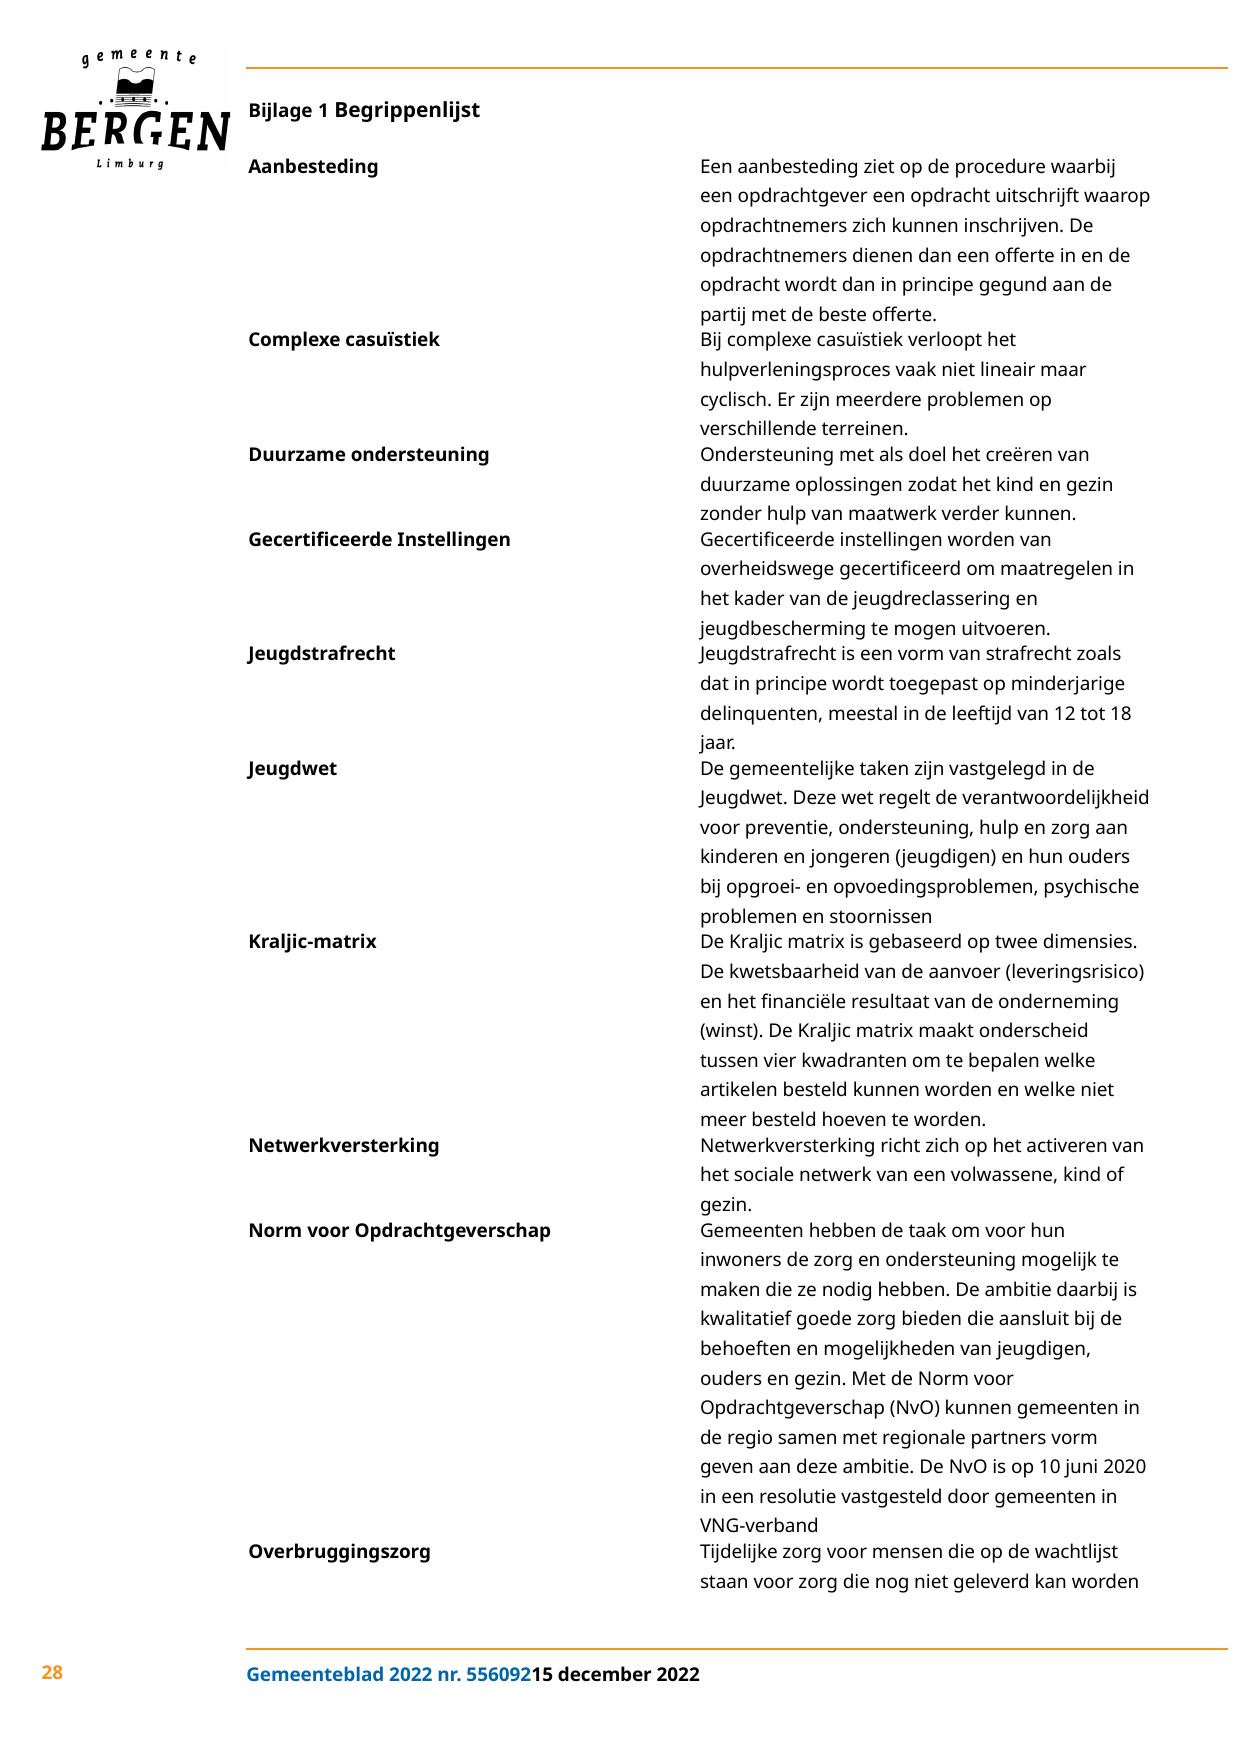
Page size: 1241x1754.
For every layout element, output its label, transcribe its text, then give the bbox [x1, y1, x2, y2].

table_cell Gemeenten hebben de taak om voor hun inwoners de zorg en ondersteuning mogelijk te maken die ze nodig hebben. De ambitie daarbij is kwalitatief goede zorg bieden die aansluit bij de behoeften en mogelijkheden van jeugdigen, ouders en gezin. Met de Norm voor Opdrachtgeverschap (NvO) kunnen gemeenten in de regio samen met regionale partners vorm geven aan deze ambitie. De NvO is op 10 juni 2020 in een resolutie vastgesteld door gemeenten in VNG-verband [700, 1217, 1152, 1538]
table_cell Kraljic-matrix [248, 929, 700, 1132]
table_cell Jeugdstrafrecht is een vorm van strafrecht zoals dat in principe wordt toegepast op minderjarige delinquenten, meestal in de leeftijd van 12 tot 18 jaar. [700, 641, 1152, 755]
table_cell De gemeentelijke taken zijn vastgelegd in de Jeugdwet. Deze wet regelt de verantwoordelijkheid voor preventie, ondersteuning, hulp en zorg aan kinderen en jongeren (jeugdigen) en hun ouders bij opgroei- en opvoedingsproblemen, psychische problemen en stoornissen [700, 755, 1152, 929]
table_cell Norm voor Opdrachtgeverschap [248, 1217, 700, 1538]
table_cell Netwerkversterking [248, 1132, 700, 1217]
table_cell Netwerkversterking richt zich op het activeren van het sociale netwerk van een volwassene, kind of gezin. [700, 1132, 1152, 1217]
table_cell Duurzame ondersteuning [248, 441, 700, 526]
table_header Een aanbesteding ziet op de procedure waarbij een opdrachtgever een opdracht uitschrijft waarop opdrachtnemers zich kunnen inschrijven. De opdrachtnemers dienen dan een offerte in en de opdracht wordt dan in principe gegund aan de partij met de beste offerte. [700, 153, 1152, 327]
table_cell Overbruggingszorg [248, 1538, 700, 1594]
table_header Aanbesteding [248, 153, 700, 327]
table_cell Gecertificeerde instellingen worden van overheidswege gecertificeerd om maatregelen in het kader van de jeugdreclassering en jeugdbescherming te mogen uitvoeren. [700, 526, 1152, 641]
table_cell Tijdelijke zorg voor mensen die op de wachtlijst staan voor zorg die nog niet geleverd kan worden [700, 1538, 1152, 1594]
table_cell Jeugdstrafrecht [248, 641, 700, 755]
table_cell Complexe casuïstiek [248, 327, 700, 441]
table_cell Bij complexe casuïstiek verloopt het hulpverleningsproces vaak niet lineair maar cyclisch. Er zijn meerdere problemen op verschillende terreinen. [700, 327, 1152, 441]
table_cell Ondersteuning met als doel het creëren van duurzame oplossingen zodat het kind en gezin zonder hulp van maatwerk verder kunnen. [700, 441, 1152, 526]
table_cell De Kraljic matrix is gebaseerd op twee dimensies. De kwetsbaarheid van de aanvoer (leveringsrisico) en het financiële resultaat van de onderneming (winst). De Kraljic matrix maakt onderscheid tussen vier kwadranten om te bepalen welke artikelen besteld kunnen worden en welke niet meer besteld hoeven te worden. [700, 929, 1152, 1132]
text Bijlage 1 Begrippenlijst [248, 95, 1152, 123]
table_cell Jeugdwet [248, 755, 700, 929]
table_cell Gecertificeerde Instellingen [248, 526, 700, 641]
picture [41, 47, 231, 172]
